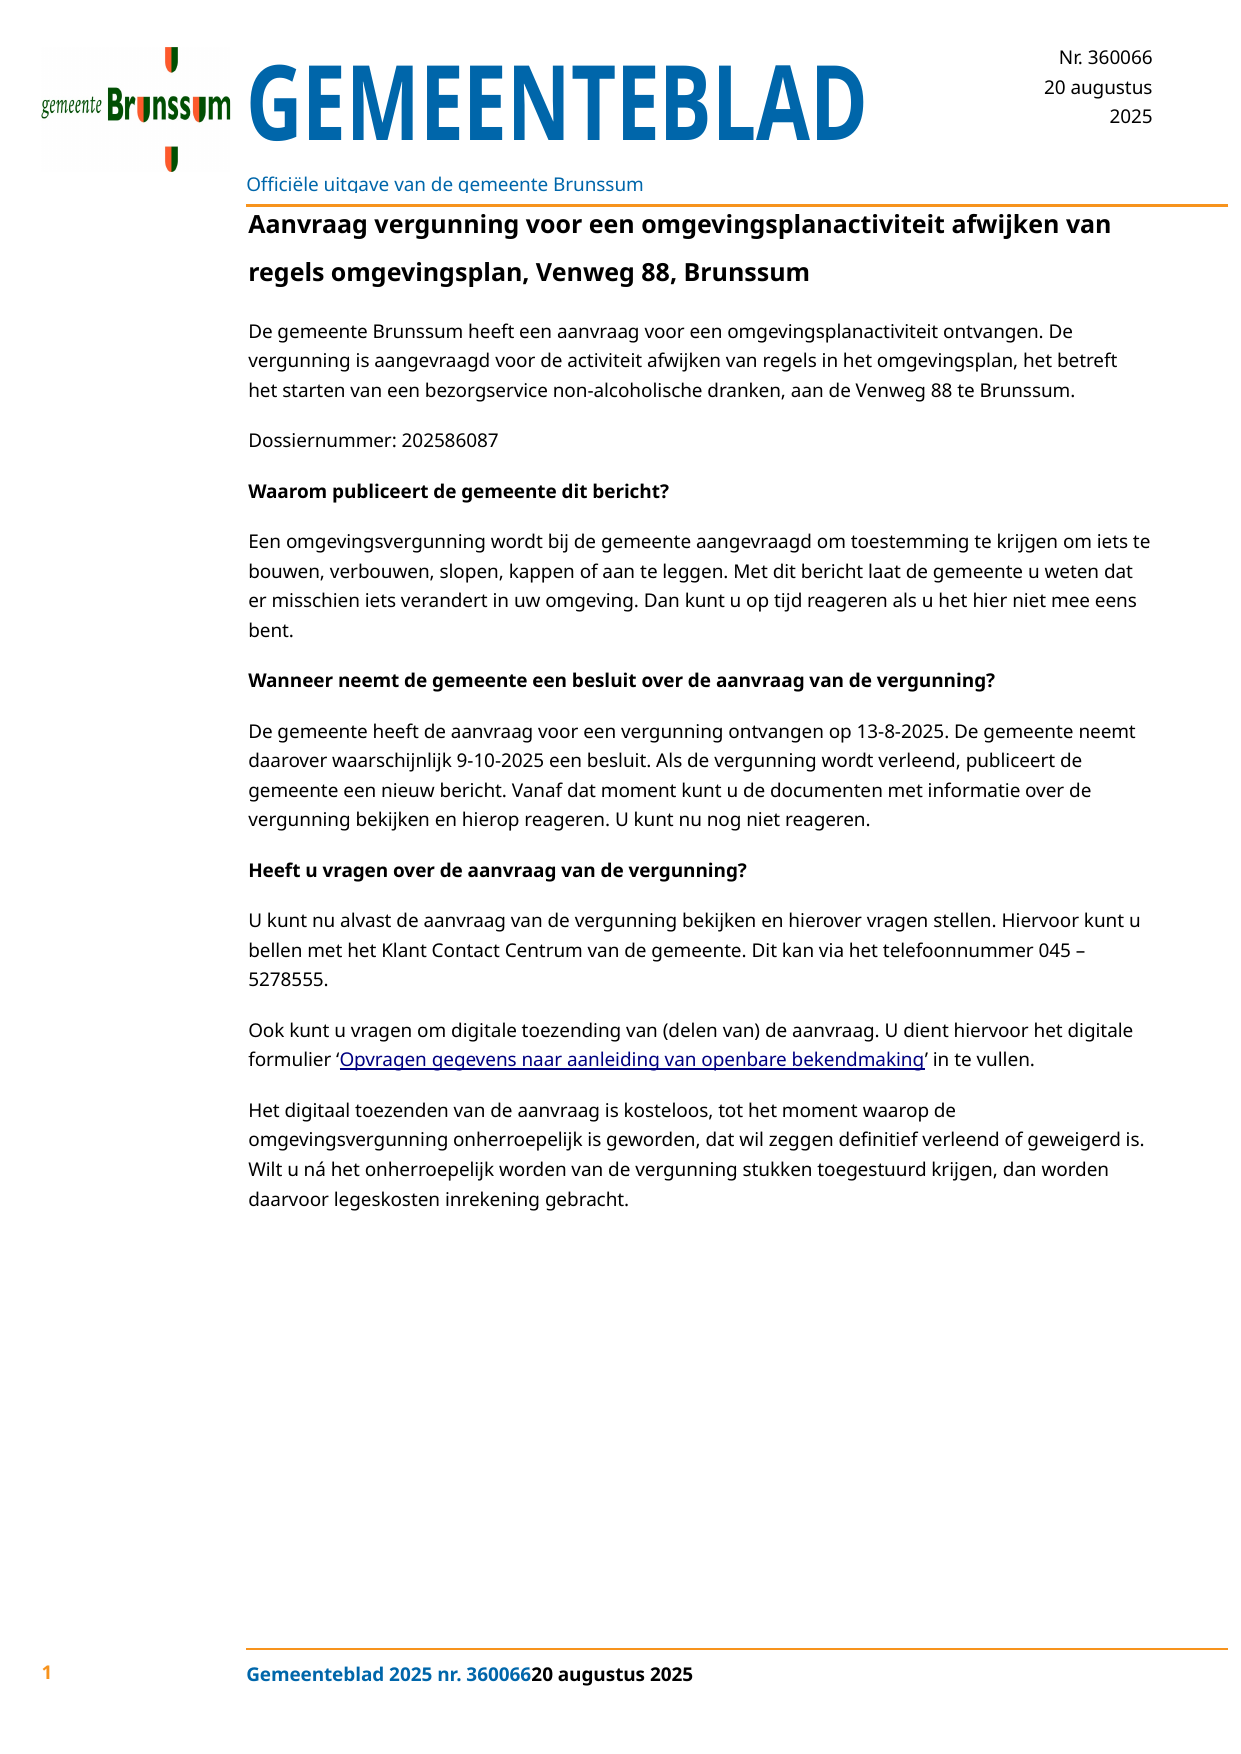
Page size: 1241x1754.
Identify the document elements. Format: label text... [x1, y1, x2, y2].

text Wanneer neemt de gemeente een besluit over de aanvraag van de vergunning? [248, 667, 1152, 693]
text Ook kunt u vragen om digitale toezending van (delen van) de aanvraag. U dient hiervoor het digitale formulier ‘Opvragen gegevens naar aanleiding van openbare bekendmaking’ in te vullen. [248, 1017, 1152, 1072]
text De gemeente heeft de aanvraag voor een vergunning ontvangen op 13-8-2025. De gemeente neemt daarover waarschijnlijk 9-10-2025 een besluit. Als de vergunning wordt verleend, publiceert de gemeente een nieuw bericht. Vanaf dat moment kunt u de documenten met informatie over de vergunning bekijken en hierop reageren. U kunt nu nog niet reageren. [248, 718, 1152, 832]
text Een omgevingsvergunning wordt bij de gemeente aangevraagd om toestemming te krijgen om iets te bouwen, verbouwen, slopen, kappen of aan te leggen. Met dit bericht laat de gemeente u weten dat er misschien iets verandert in uw omgeving. Dan kunt u op tijd reageren als u het hier niet mee eens bent. [248, 528, 1152, 643]
picture [41, 47, 231, 172]
text Waarom publiceert de gemeente dit bericht? [248, 478, 1152, 504]
text Dossiernummer: 202586087 [248, 427, 1152, 453]
text Heeft u vragen over de aanvraag van de vergunning? [248, 857, 1152, 883]
text Aanvraag vergunning voor een omgevingsplanactiviteit afwijken van regels omgevingsplan, Venweg 88, Brunssum [248, 207, 1152, 288]
text De gemeente Brunssum heeft een aanvraag voor een omgevingsplanactiviteit ontvangen. De vergunning is aangevraagd voor de activiteit afwijken van regels in het omgevingsplan, het betreft het starten van een bezorgservice non-alcoholische dranken, aan de Venweg 88 te Brunssum. [248, 318, 1152, 403]
text Het digitaal toezenden van de aanvraag is kosteloos, tot het moment waarop de omgevingsvergunning onherroepelijk is geworden, dat wil zeggen definitief verleend of geweigerd is. Wilt u ná het onherroepelijk worden van de vergunning stukken toegestuurd krijgen, dan worden daarvoor legeskosten inrekening gebracht. [248, 1097, 1152, 1212]
text U kunt nu alvast de aanvraag van de vergunning bekijken en hierover vragen stellen. Hiervoor kunt u bellen met het Klant Contact Centrum van de gemeente. Dit kan via het telefoonnummer 045 – 5278555. [248, 907, 1152, 992]
